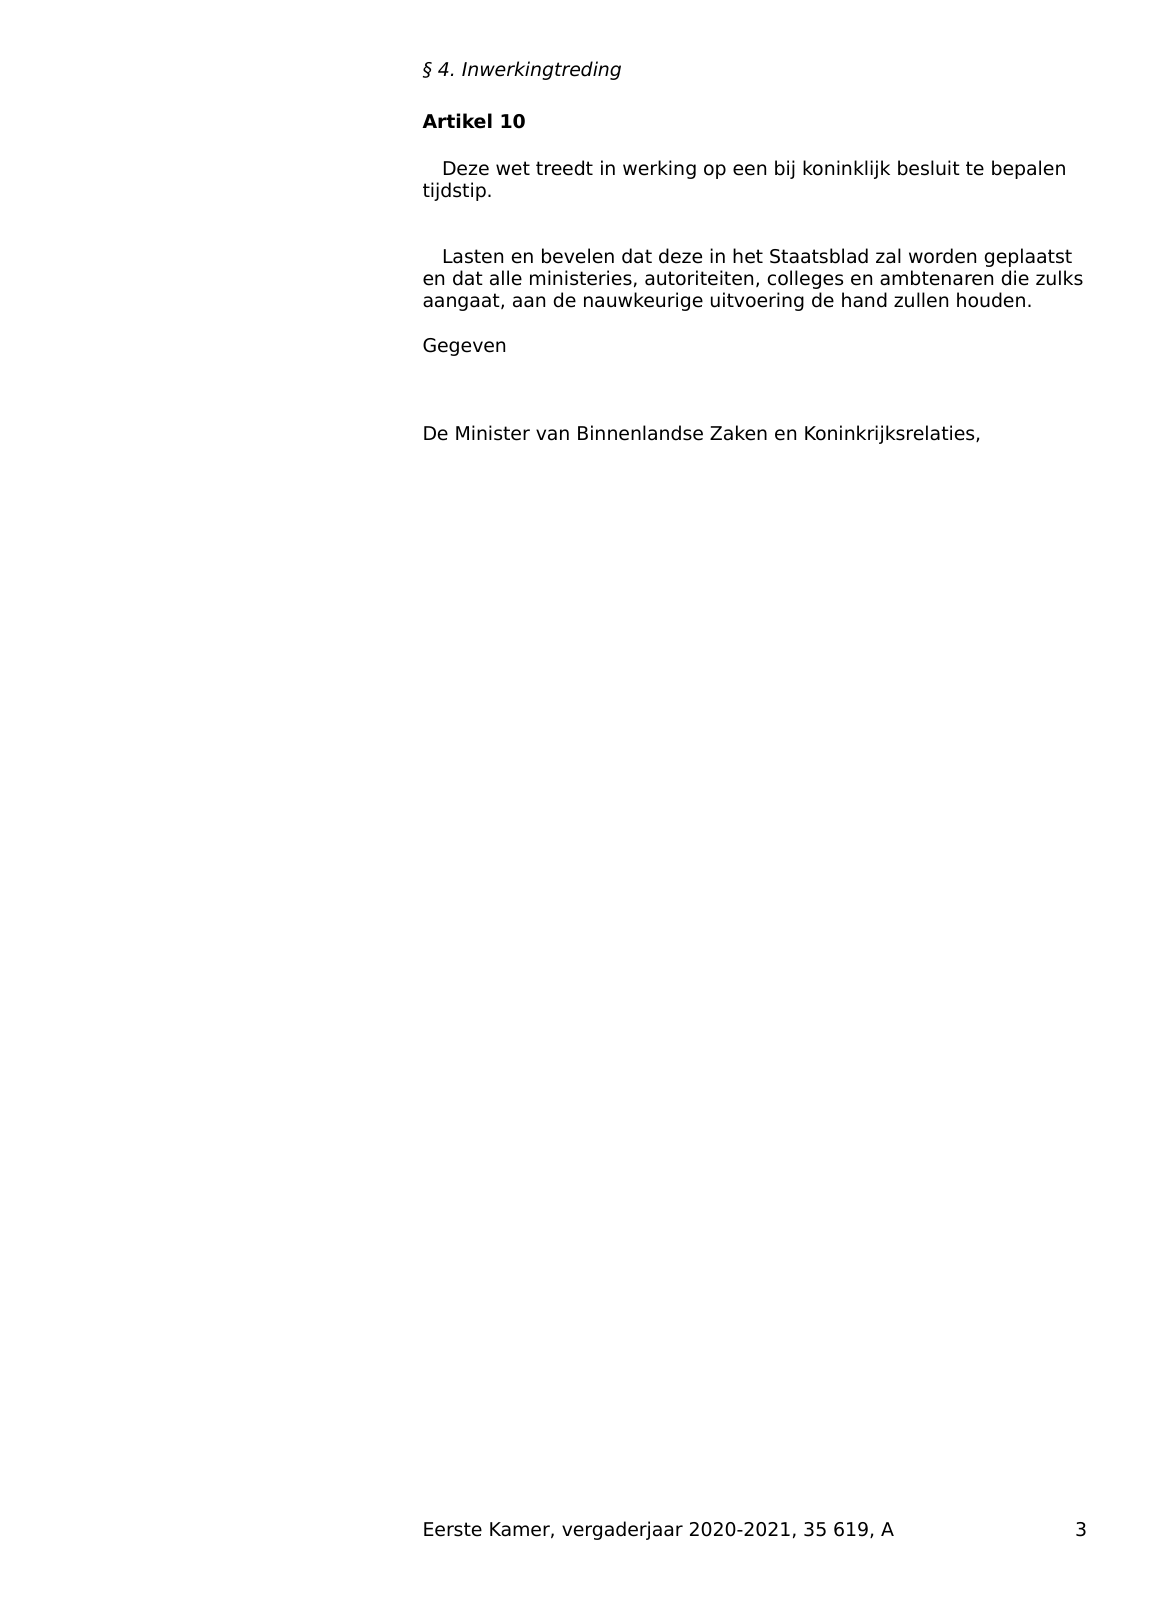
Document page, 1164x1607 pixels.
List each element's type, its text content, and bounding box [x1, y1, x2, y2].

text Lasten en bevelen dat deze in het Staatsblad zal worden geplaatst en dat alle ministeries, autoriteiten, colleges en ambtenaren die zulks aangaat, aan de nauwkeurige uitvoering de hand zullen houden. [422, 246, 1087, 312]
text De Minister van Binnenlandse Zaken en Koninkrijksrelaties, [422, 423, 1087, 445]
text Deze wet treedt in werking op een bij koninklijk besluit te bepalen tijdstip. [422, 158, 1087, 202]
subtitle § 4. Inwerkingtreding [422, 59, 1087, 81]
text Gegeven [422, 334, 1087, 356]
subtitle Artikel 10 [422, 111, 1087, 133]
